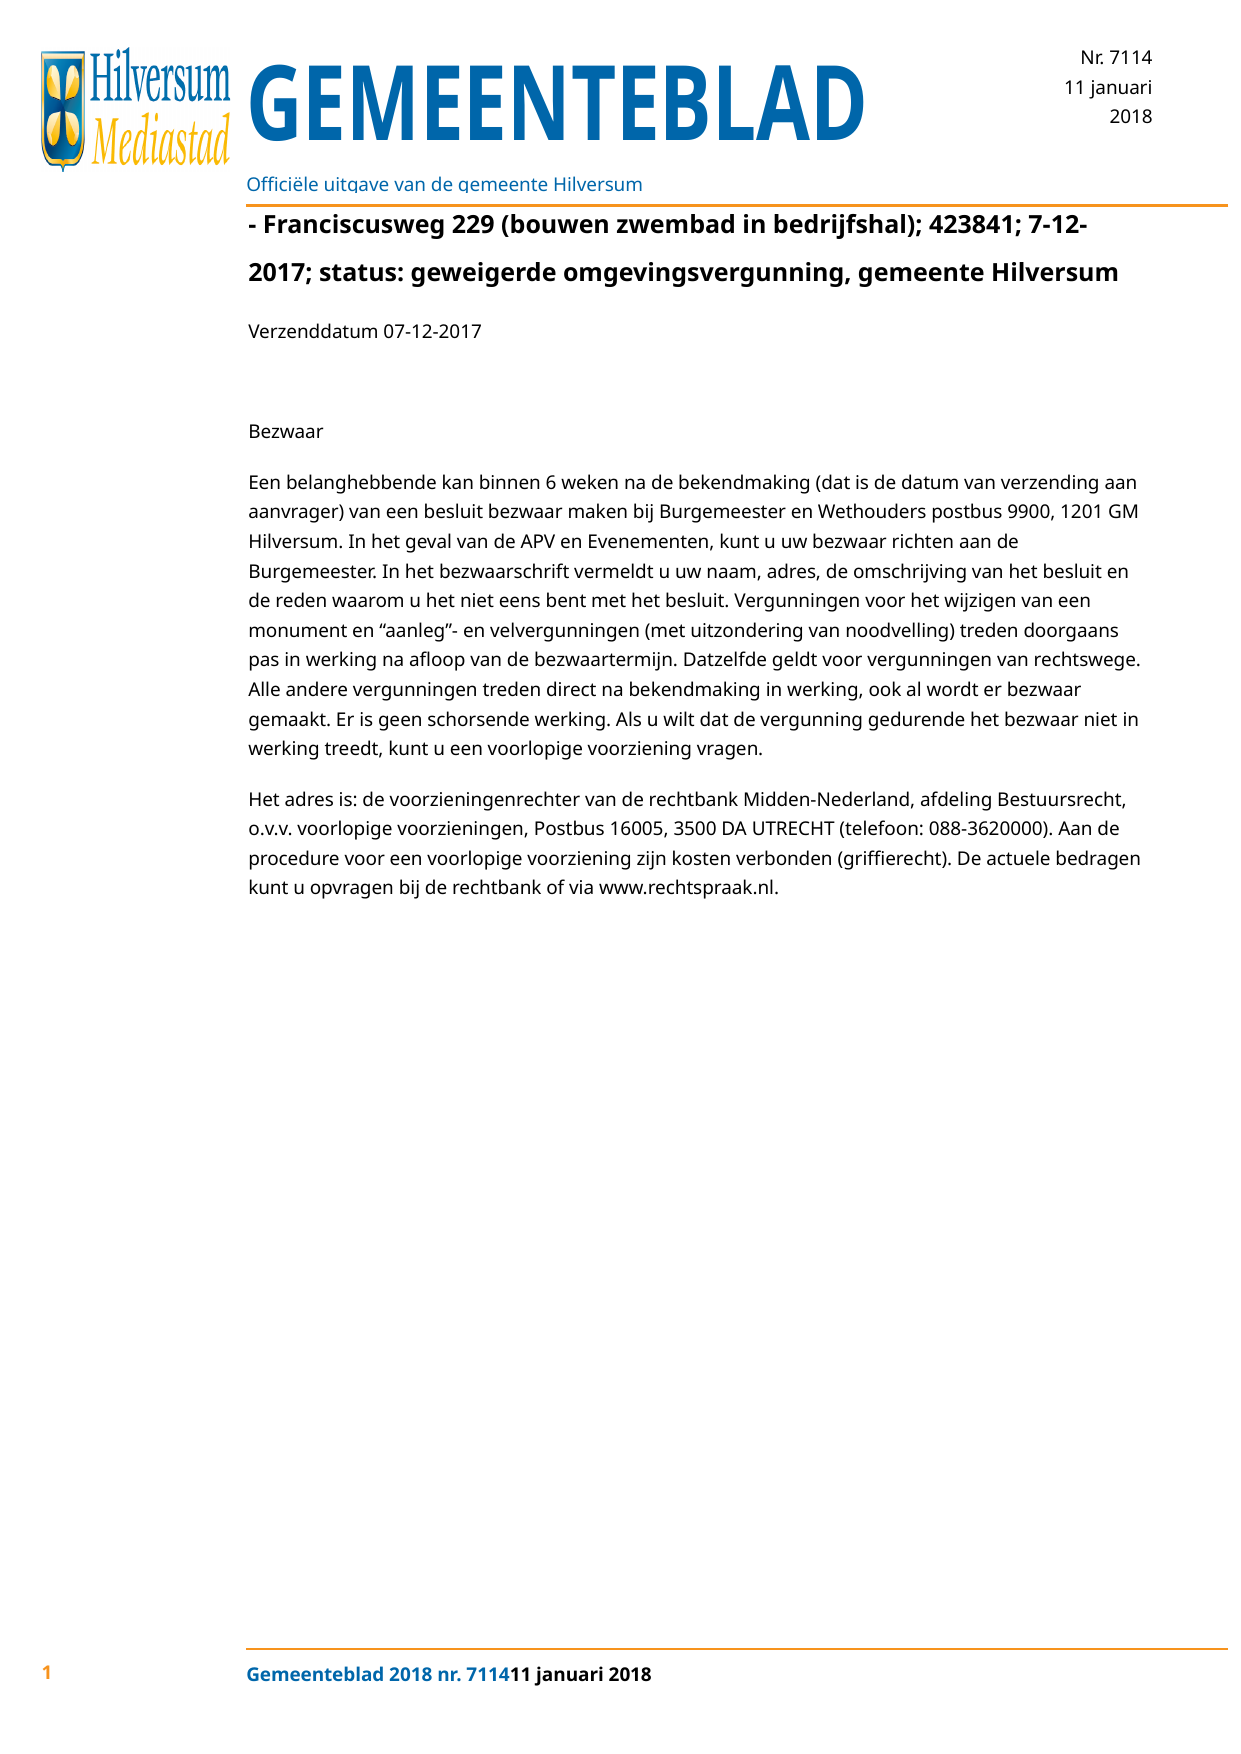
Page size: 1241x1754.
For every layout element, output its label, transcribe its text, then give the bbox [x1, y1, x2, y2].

text - Franciscusweg 229 (bouwen zwembad in bedrijfshal); 423841; 7-12-2017; status: geweigerde omgevingsvergunning, gemeente Hilversum [248, 207, 1152, 288]
picture [41, 47, 231, 172]
text Een belanghebbende kan binnen 6 weken na de bekendmaking (dat is de datum van verzending aan aanvrager) van een besluit bezwaar maken bij Burgemeester en Wethouders postbus 9900, 1201 GM Hilversum. In het geval van de APV en Evenementen, kunt u uw bezwaar richten aan de Burgemeester. In het bezwaarschrift vermeldt u uw naam, adres, de omschrijving van het besluit en de reden waarom u het niet eens bent met het besluit. Vergunningen voor het wijzigen van een monument en “aanleg”- en velvergunningen (met uitzondering van noodvelling) treden doorgaans pas in werking na afloop van de bezwaartermijn. Datzelfde geldt voor vergunningen van rechtswege. Alle andere vergunningen treden direct na bekendmaking in werking, ook al wordt er bezwaar gemaakt. Er is geen schorsende werking. Als u wilt dat de vergunning gedurende het bezwaar niet in werking treedt, kunt u een voorlopige voorziening vragen. [248, 469, 1152, 761]
text Het adres is: de voorzieningenrechter van de rechtbank Midden-Nederland, afdeling Bestuursrecht, o.v.v. voorlopige voorzieningen, Postbus 16005, 3500 DA UTRECHT (telefoon: 088-3620000). Aan de procedure voor een voorlopige voorziening zijn kosten verbonden (griffierecht). De actuele bedragen kunt u opvragen bij de rechtbank of via www.rechtspraak.nl. [248, 786, 1152, 900]
text Bezwaar [248, 419, 1152, 444]
text Verzenddatum 07-12-2017 [248, 318, 1152, 344]
